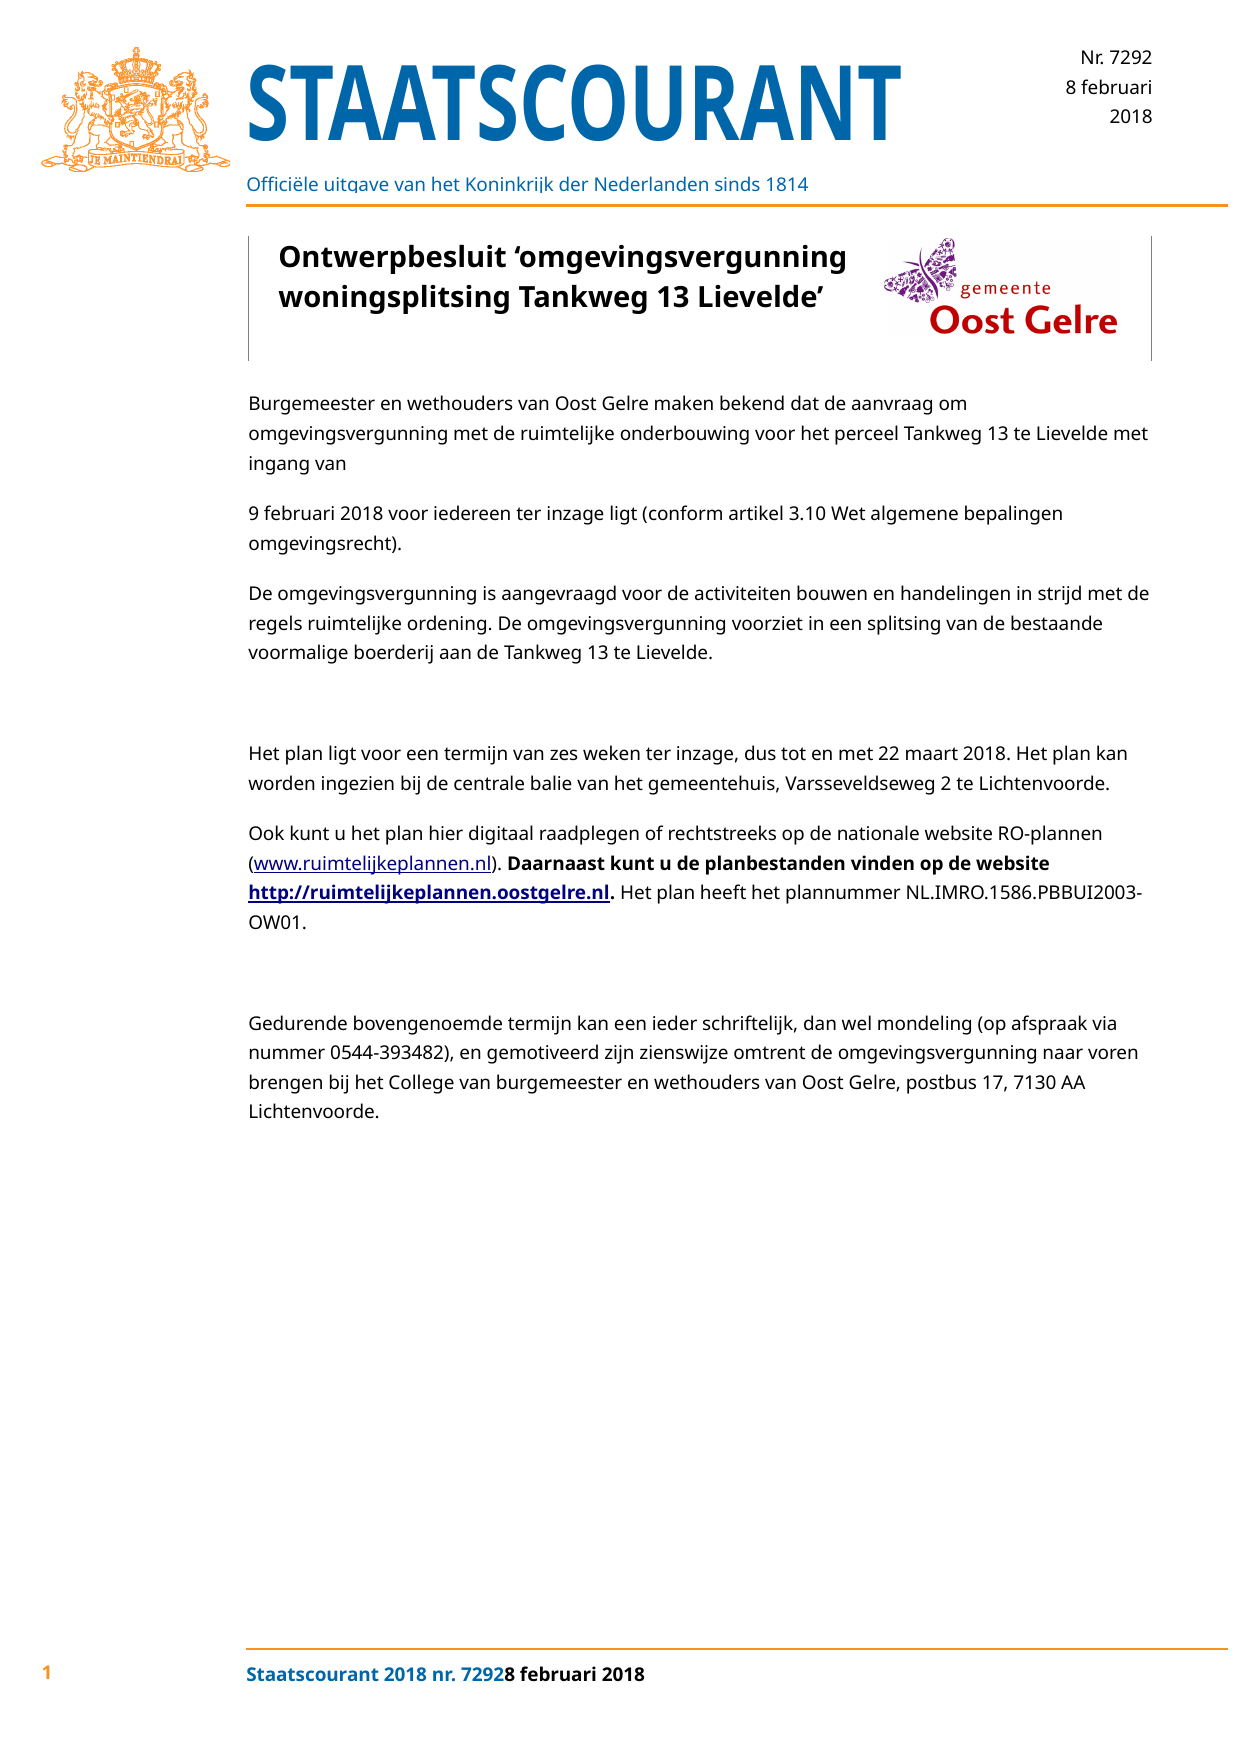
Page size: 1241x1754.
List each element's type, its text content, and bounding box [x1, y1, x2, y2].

table_header Ontwerpbesluit ‘omgevingsvergunning woningsplitsing Tankweg 13 Lievelde’ [249, 236, 850, 361]
table_header [850, 236, 1151, 361]
text Gedurende bovengenoemde termijn kan een ieder schriftelijk, dan wel mondeling (op afspraak via nummer 0544-393482), en gemotiveerd zijn zienswijze omtrent de omgevingsvergunning naar voren brengen bij het College van burgemeester en wethouders van Oost Gelre, postbus 17, 7130 AA Lichtenvoorde. [248, 1010, 1152, 1124]
text De omgevingsvergunning is aangevraagd voor de activiteiten bouwen en handelingen in strijd met de regels ruimtelijke ordening. De omgevingsvergunning voorziet in een splitsing van de bestaande voormalige boerderij aan de Tankweg 13 te Lievelde. [248, 580, 1152, 665]
picture [41, 47, 231, 172]
text 9 februari 2018 voor iedereen ter inzage ligt (conform artikel 3.10 Wet algemene bepalingen omgevingsrecht). [248, 500, 1152, 556]
text Ook kunt u het plan hier digitaal raadplegen of rechtstreeks op de nationale website RO-plannen (www.ruimtelijkeplannen.nl). Daarnaast kunt u de planbestanden vinden op de website http://ruimtelijkeplannen.oostgelre.nl. Het plan heeft het plannummer NL.IMRO.1586.PBBUI2003-OW01. [248, 820, 1152, 935]
text Burgemeester en wethouders van Oost Gelre maken bekend dat de aanvraag om omgevingsvergunning met de ruimtelijke onderbouwing voor het perceel Tankweg 13 te Lievelde met ingang van [248, 391, 1152, 476]
text Het plan ligt voor een termijn van zes weken ter inzage, dus tot en met 22 maart 2018. Het plan kan worden ingezien bij de centrale balie van het gemeentehuis, Varsseveldseweg 2 te Lichtenvoorde. [248, 740, 1152, 796]
picture [882, 236, 1119, 336]
